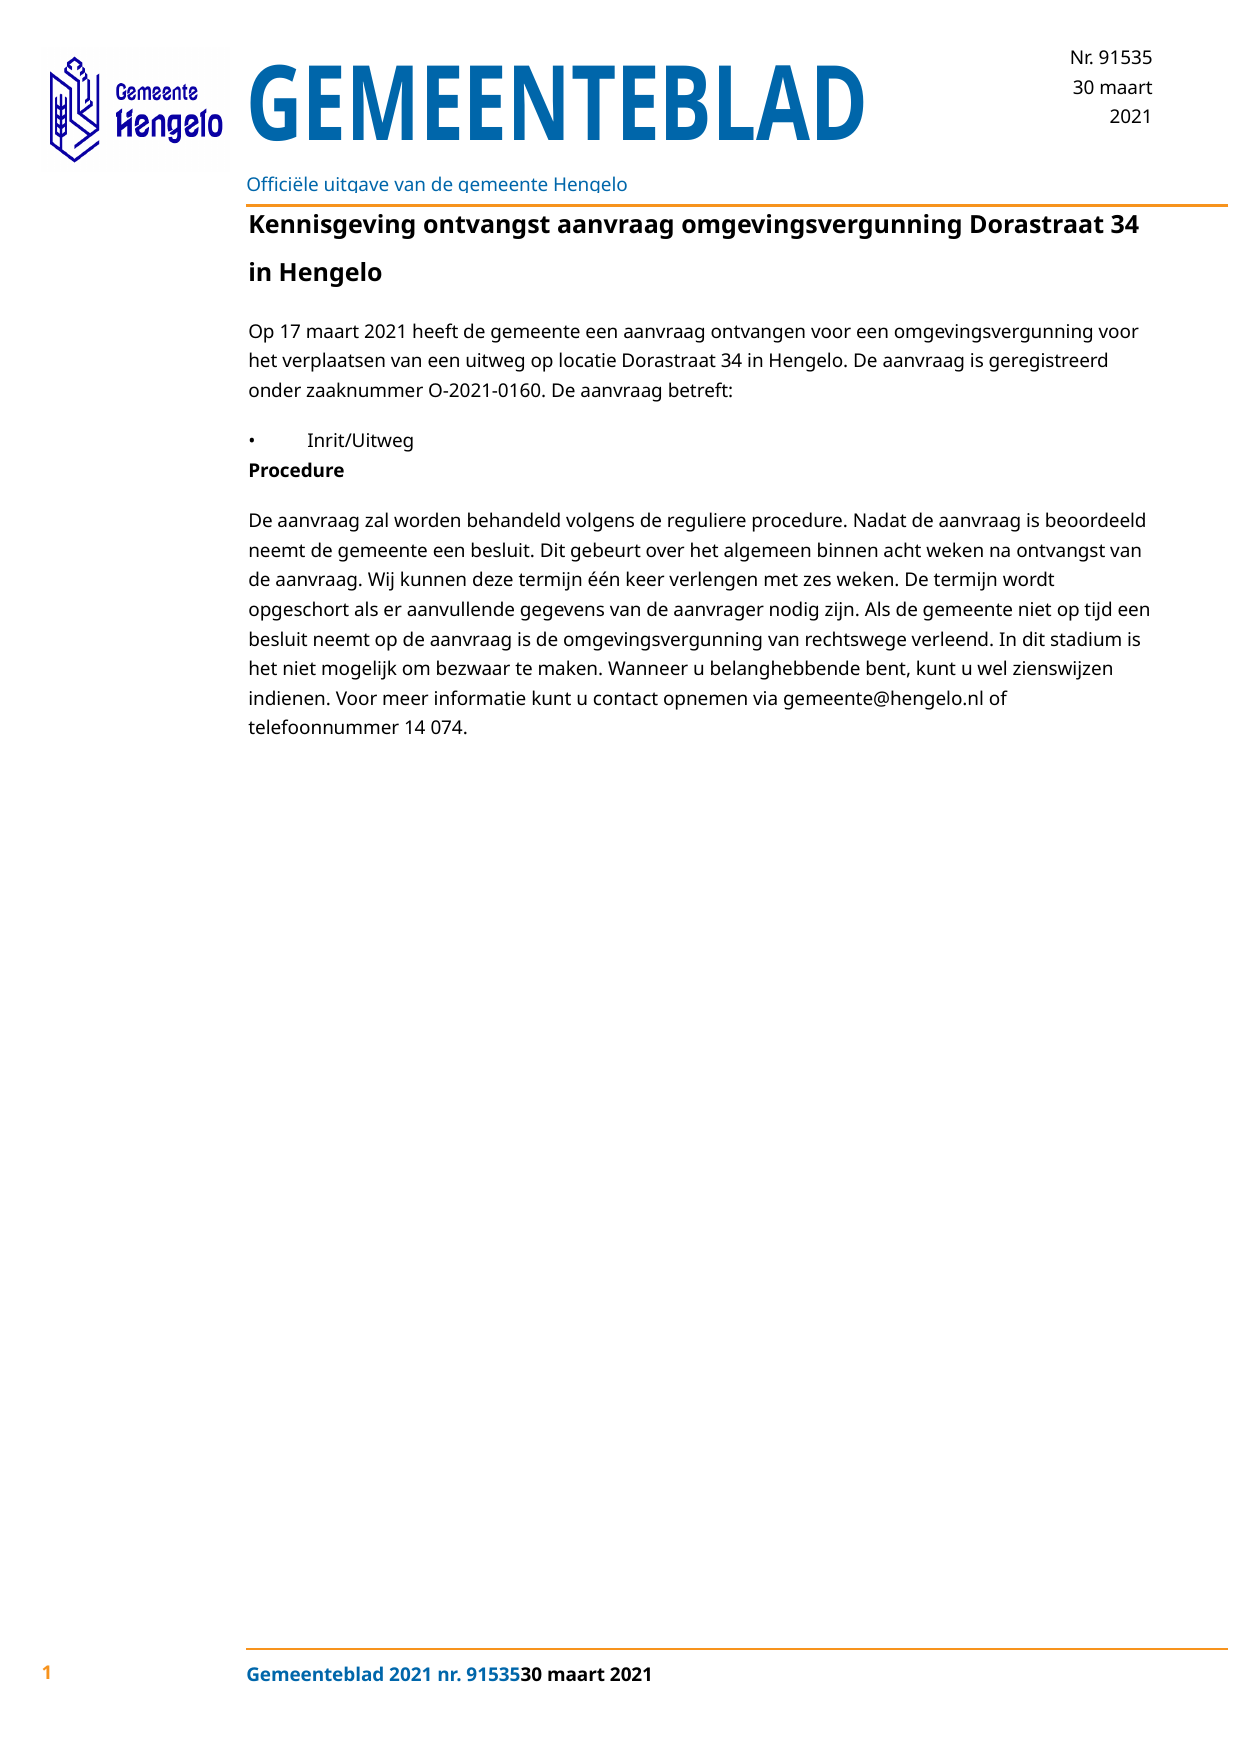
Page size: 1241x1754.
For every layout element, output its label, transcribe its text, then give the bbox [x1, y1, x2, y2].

text Procedure [248, 457, 1152, 483]
text Kennisgeving ontvangst aanvraag omgevingsvergunning Dorastraat 34 in Hengelo [248, 207, 1152, 288]
text Op 17 maart 2021 heeft de gemeente een aanvraag ontvangen voor een omgevingsvergunning voor het verplaatsen van een uitweg op locatie Dorastraat 34 in Hengelo. De aanvraag is geregistreerd onder zaaknummer O-2021-0160. De aanvraag betreft: [248, 318, 1152, 403]
picture [41, 47, 231, 172]
list Inrit/Uitweg [248, 427, 1152, 453]
text De aanvraag zal worden behandeld volgens de reguliere procedure. Nadat de aanvraag is beoordeeld neemt de gemeente een besluit. Dit gebeurt over het algemeen binnen acht weken na ontvangst van de aanvraag. Wij kunnen deze termijn één keer verlengen met zes weken. De termijn wordt opgeschort als er aanvullende gegevens van de aanvrager nodig zijn. Als de gemeente niet op tijd een besluit neemt op de aanvraag is de omgevingsvergunning van rechtswege verleend. In dit stadium is het niet mogelijk om bezwaar te maken. Wanneer u belanghebbende bent, kunt u wel zienswijzen indienen. Voor meer informatie kunt u contact opnemen via gemeente@hengelo.nl of telefoonnummer 14 074. [248, 507, 1152, 740]
